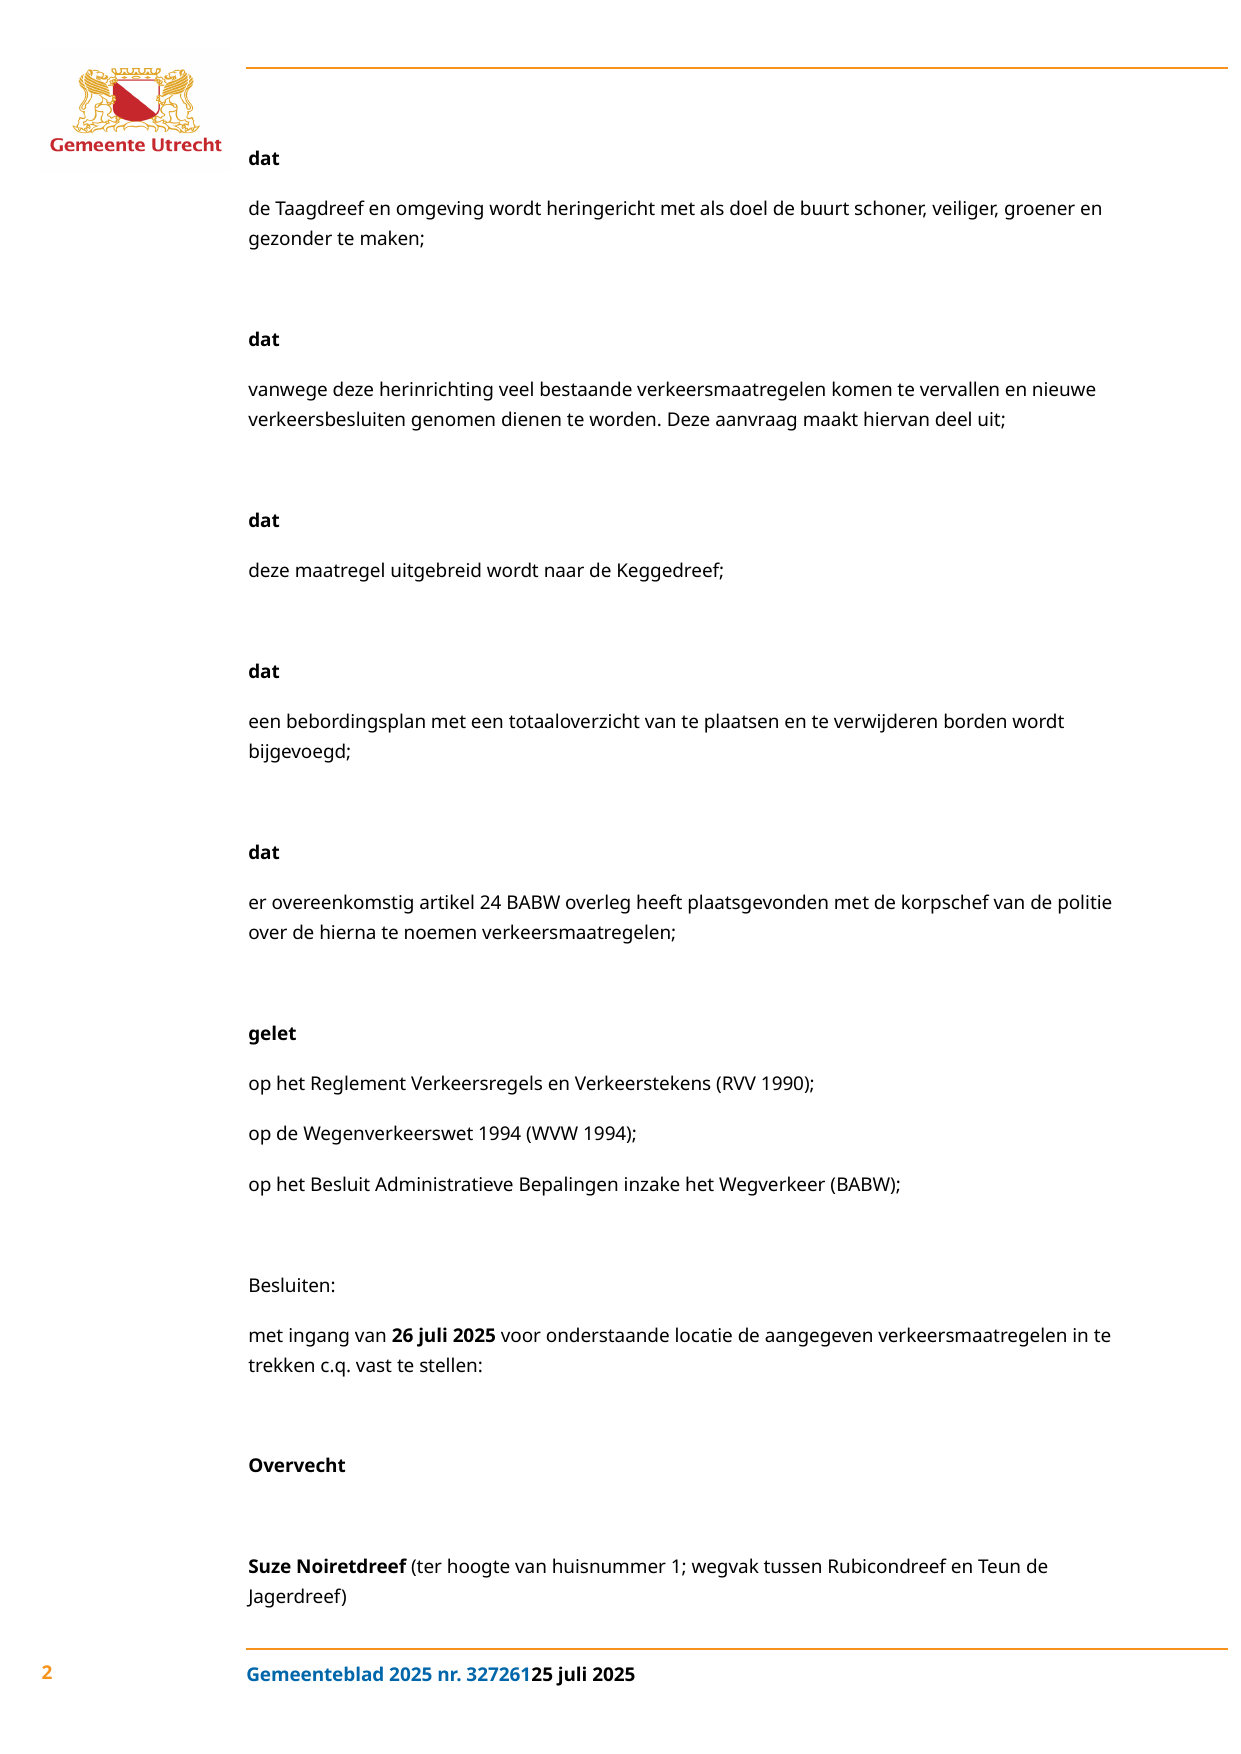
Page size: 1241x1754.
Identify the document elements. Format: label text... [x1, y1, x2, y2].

text dat [248, 839, 1152, 865]
text dat [248, 658, 1152, 684]
picture [41, 47, 231, 172]
text dat [248, 145, 1152, 171]
text Overvecht [248, 1453, 1152, 1478]
text dat [248, 326, 1152, 352]
text met ingang van 26 juli 2025 voor onderstaande locatie de aangegeven verkeersmaatregelen in te trekken c.q. vast te stellen: [248, 1322, 1152, 1378]
text dat [248, 507, 1152, 533]
text deze maatregel uitgebreid wordt naar de Keggedreef; [248, 557, 1152, 583]
text op het Besluit Administratieve Bepalingen inzake het Wegverkeer (BABW); [248, 1171, 1152, 1197]
text op het Reglement Verkeersregels en Verkeerstekens (RVV 1990); [248, 1070, 1152, 1096]
text er overeenkomstig artikel 24 BABW overleg heeft plaatsgevonden met de korpschef van de politie over de hierna te noemen verkeersmaatregelen; [248, 889, 1152, 945]
text op de Wegenverkeerswet 1994 (WVW 1994); [248, 1121, 1152, 1146]
text gelet [248, 1020, 1152, 1046]
text Suze Noiretdreef (ter hoogte van huisnummer 1; wegvak tussen Rubicondreef en Teun de Jagerdreef) [248, 1553, 1152, 1609]
text de Taagdreef en omgeving wordt heringericht met als doel de buurt schoner, veiliger, groener en gezonder te maken; [248, 196, 1152, 251]
text een bebordingsplan met een totaaloverzicht van te plaatsen en te verwijderen borden wordt bijgevoegd; [248, 708, 1152, 764]
text vanwege deze herinrichting veel bestaande verkeersmaatregelen komen te vervallen en nieuwe verkeersbesluiten genomen dienen te worden. Deze aanvraag maakt hiervan deel uit; [248, 376, 1152, 432]
text Besluiten: [248, 1272, 1152, 1298]
